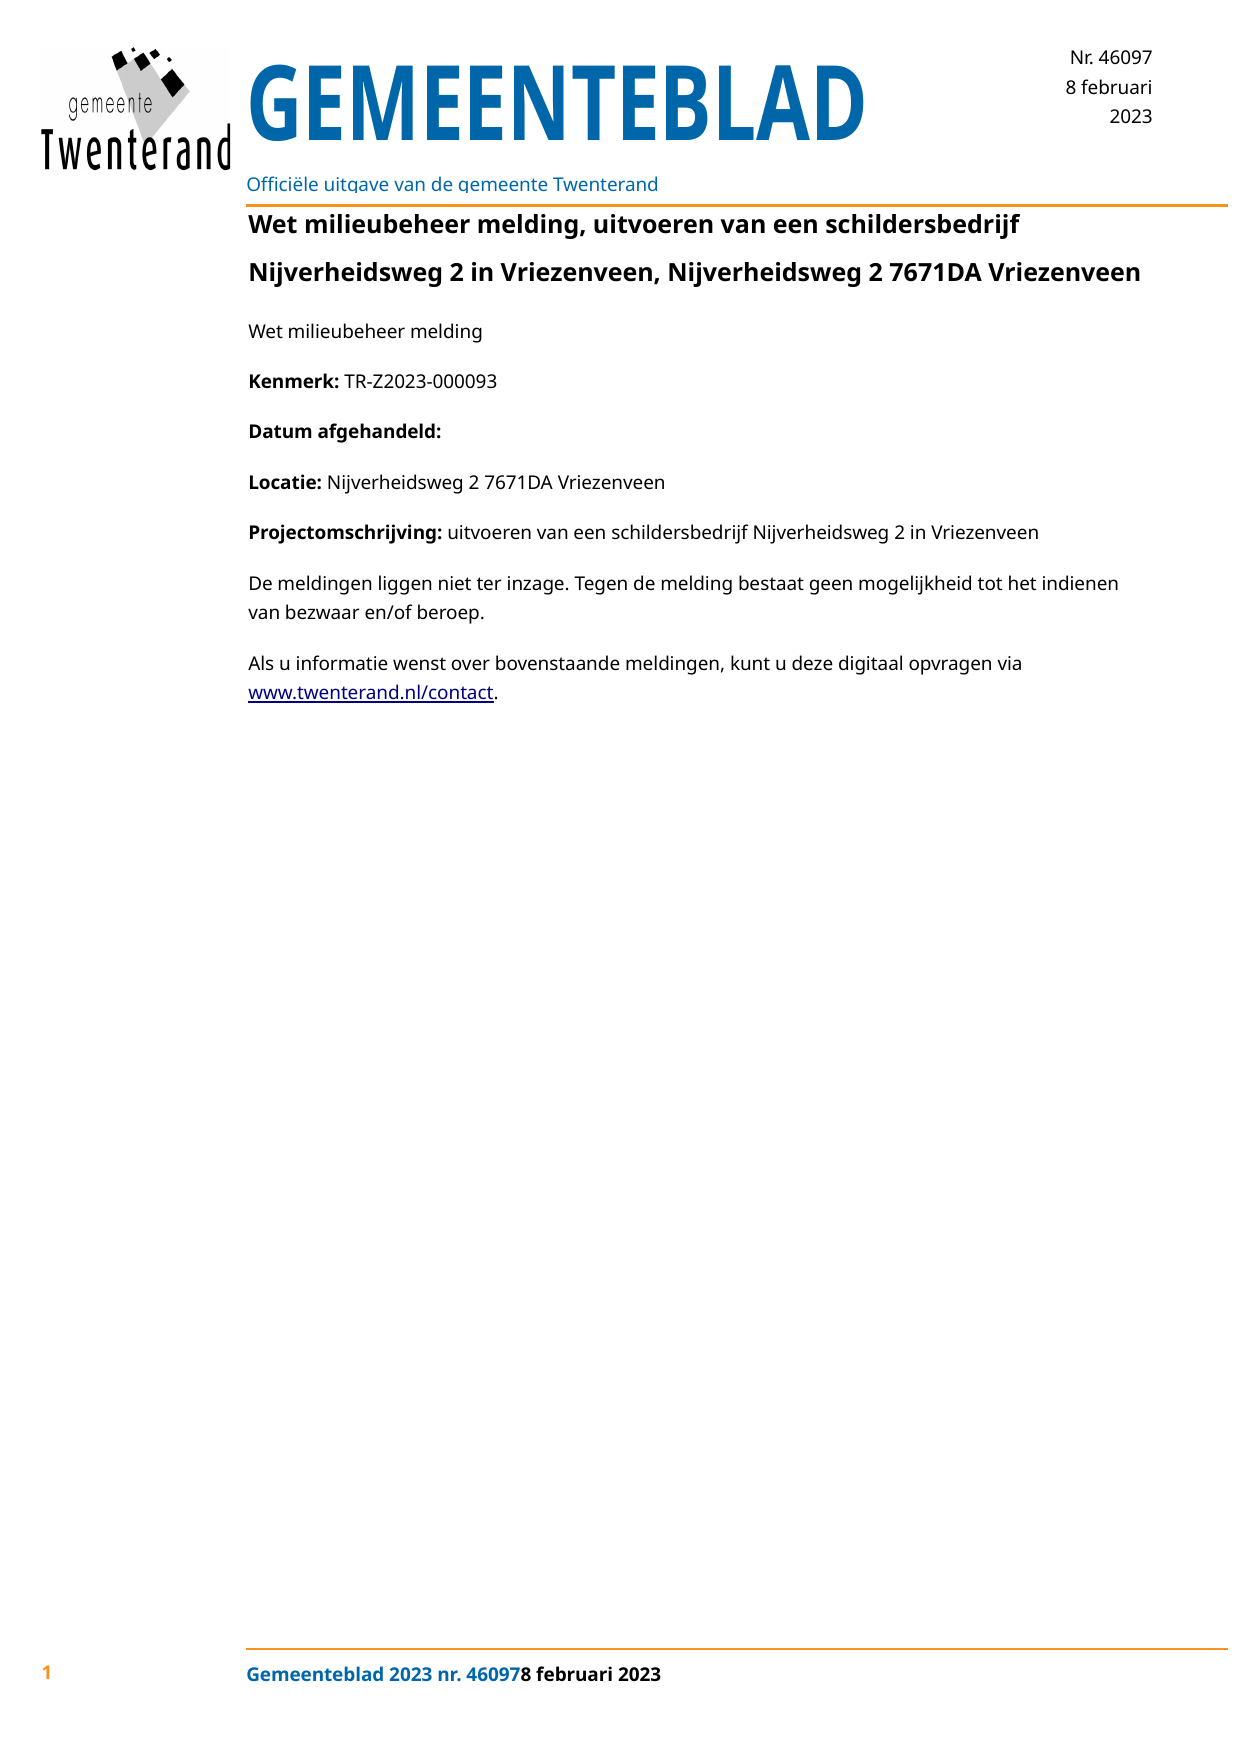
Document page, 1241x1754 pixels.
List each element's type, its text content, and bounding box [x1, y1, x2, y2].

text Wet milieubeheer melding, uitvoeren van een schildersbedrijf Nijverheidsweg 2 in Vriezenveen, Nijverheidsweg 2 7671DA Vriezenveen [248, 207, 1152, 288]
text Als u informatie wenst over bovenstaande meldingen, kunt u deze digitaal opvragen via www.twenterand.nl/contact. [248, 650, 1152, 705]
text Wet milieubeheer melding [248, 318, 1152, 344]
text Projectomschrijving: uitvoeren van een schildersbedrijf Nijverheidsweg 2 in Vriezenveen [248, 519, 1152, 545]
text De meldingen liggen niet ter inzage. Tegen de melding bestaat geen mogelijkheid tot het indienen van bezwaar en/of beroep. [248, 570, 1152, 625]
text Datum afgehandeld: [248, 419, 1152, 444]
text Kenmerk: TR-Z2023-000093 [248, 368, 1152, 394]
text Locatie: Nijverheidsweg 2 7671DA Vriezenveen [248, 469, 1152, 495]
picture [41, 47, 231, 172]
